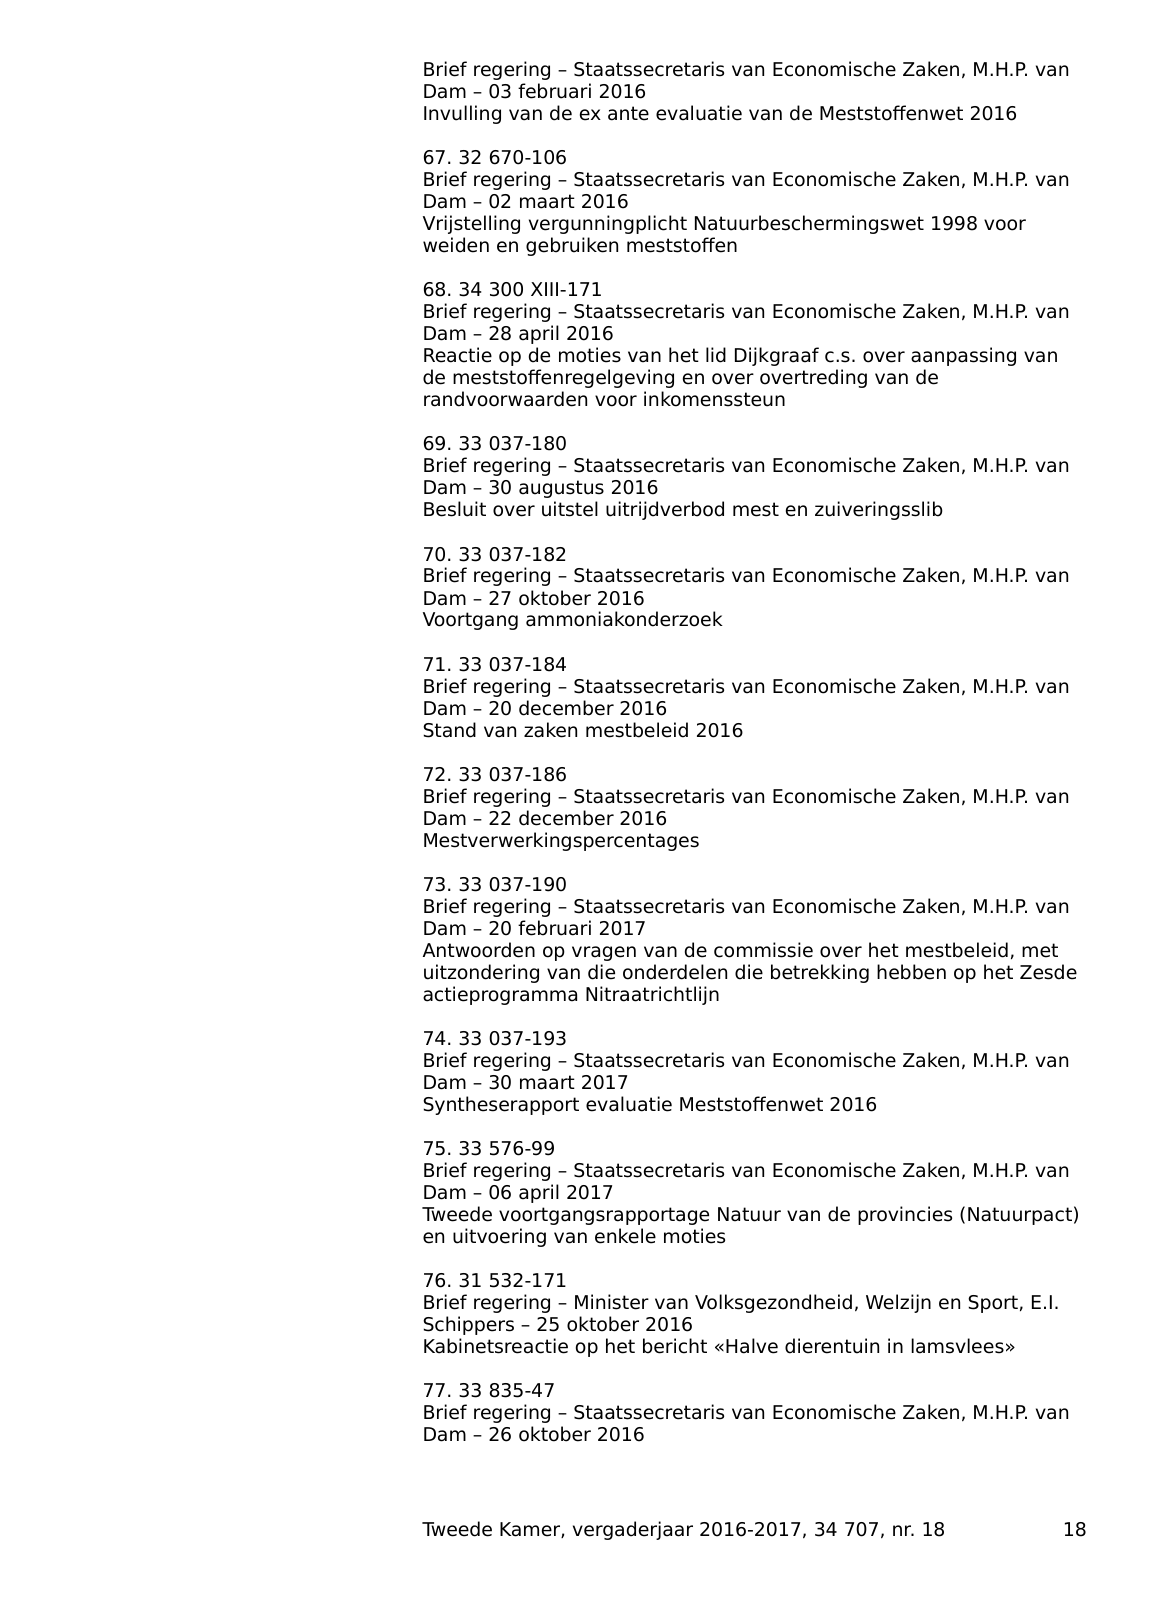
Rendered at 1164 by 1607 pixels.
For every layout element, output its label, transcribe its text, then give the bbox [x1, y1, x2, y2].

text Brief regering – Staatssecretaris van Economische Zaken, M.H.P. van Dam – 22 december 2016 [422, 786, 1087, 829]
text 68. 34 300 XIII-171 [422, 279, 1087, 301]
text Vrijstelling vergunningplicht Natuurbeschermingswet 1998 voor weiden en gebruiken meststoffen [422, 213, 1087, 257]
text 77. 33 835-47 [422, 1380, 1087, 1402]
text Mestverwerkingspercentages [422, 829, 1087, 852]
text 73. 33 037-190 [422, 874, 1087, 896]
text Brief regering – Staatssecretaris van Economische Zaken, M.H.P. van Dam – 30 augustus 2016 [422, 455, 1087, 499]
text Brief regering – Staatssecretaris van Economische Zaken, M.H.P. van Dam – 06 april 2017 [422, 1160, 1087, 1204]
text Stand van zaken mestbeleid 2016 [422, 719, 1087, 741]
text Syntheserapport evaluatie Meststoffenwet 2016 [422, 1094, 1087, 1116]
text 67. 32 670-106 [422, 147, 1087, 169]
text Kabinetsreactie op het bericht «Halve dierentuin in lamsvlees» [422, 1336, 1087, 1358]
text 70. 33 037-182 [422, 543, 1087, 565]
text Brief regering – Staatssecretaris van Economische Zaken, M.H.P. van Dam – 20 december 2016 [422, 676, 1087, 719]
text 69. 33 037-180 [422, 433, 1087, 455]
text Reactie op de moties van het lid Dijkgraaf c.s. over aanpassing van de meststoffenregelgeving en over overtreding van de randvoorwaarden voor inkomenssteun [422, 345, 1087, 411]
text 74. 33 037-193 [422, 1028, 1087, 1050]
text Voortgang ammoniakonderzoek [422, 609, 1087, 631]
text Tweede voortgangsrapportage Natuur van de provincies (Natuurpact) en uitvoering van enkele moties [422, 1204, 1087, 1248]
text 72. 33 037-186 [422, 764, 1087, 786]
text 75. 33 576-99 [422, 1138, 1087, 1160]
text Brief regering – Staatssecretaris van Economische Zaken, M.H.P. van Dam – 26 oktober 2016 [422, 1402, 1087, 1446]
text Brief regering – Staatssecretaris van Economische Zaken, M.H.P. van Dam – 30 maart 2017 [422, 1050, 1087, 1094]
text Brief regering – Minister van Volksgezondheid, Welzijn en Sport, E.I. Schippers – 25 oktober 2016 [422, 1292, 1087, 1336]
text Besluit over uitstel uitrijdverbod mest en zuiveringsslib [422, 499, 1087, 521]
text Brief regering – Staatssecretaris van Economische Zaken, M.H.P. van Dam – 27 oktober 2016 [422, 565, 1087, 609]
text Antwoorden op vragen van de commissie over het mestbeleid, met uitzondering van die onderdelen die betrekking hebben op het Zesde actieprogramma Nitraatrichtlijn [422, 940, 1087, 1006]
text Brief regering – Staatssecretaris van Economische Zaken, M.H.P. van Dam – 28 april 2016 [422, 301, 1087, 345]
text 76. 31 532-171 [422, 1270, 1087, 1292]
text Brief regering – Staatssecretaris van Economische Zaken, M.H.P. van Dam – 03 februari 2016 [422, 59, 1087, 103]
text 71. 33 037-184 [422, 653, 1087, 676]
text Brief regering – Staatssecretaris van Economische Zaken, M.H.P. van Dam – 02 maart 2016 [422, 169, 1087, 213]
text Brief regering – Staatssecretaris van Economische Zaken, M.H.P. van Dam – 20 februari 2017 [422, 896, 1087, 940]
text Invulling van de ex ante evaluatie van de Meststoffenwet 2016 [422, 103, 1087, 125]
